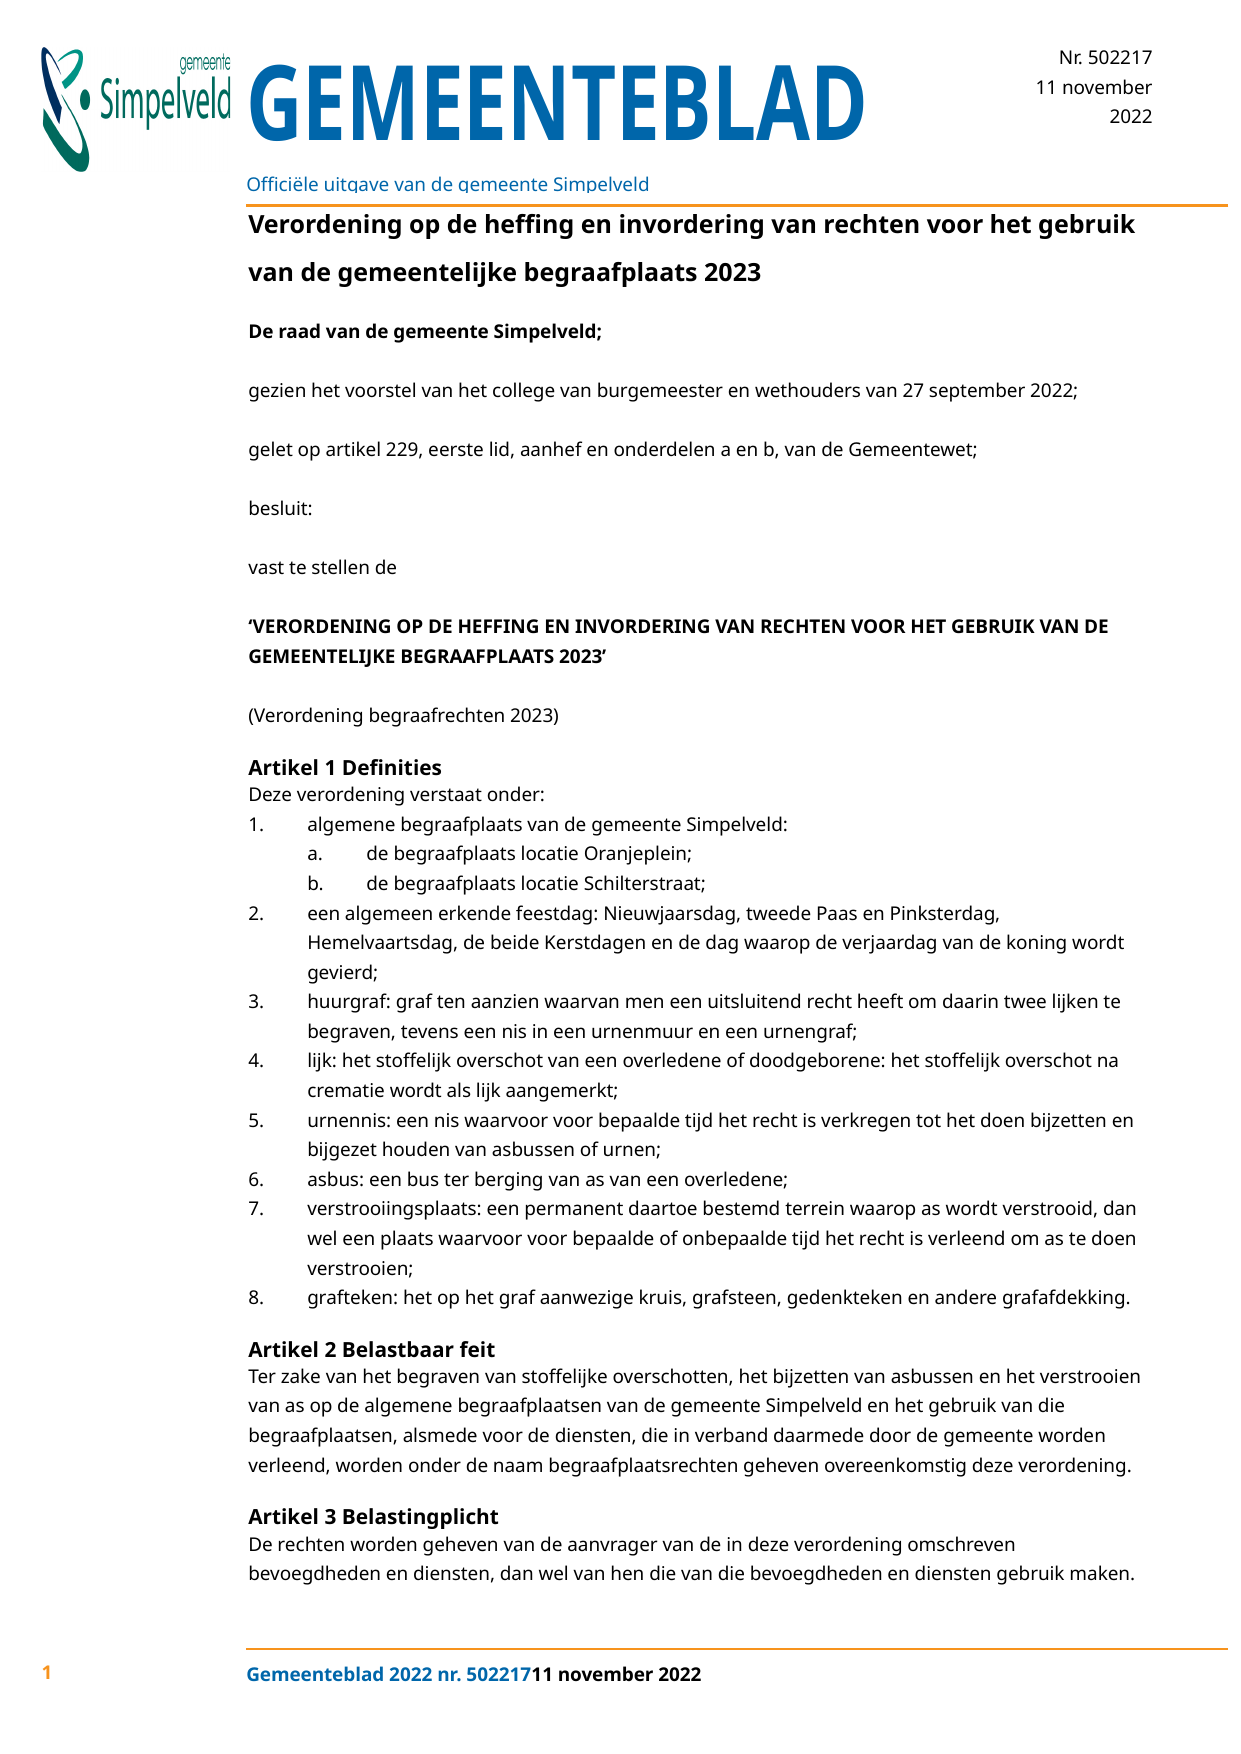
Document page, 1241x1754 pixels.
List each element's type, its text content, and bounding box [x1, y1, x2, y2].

text besluit: [248, 495, 1152, 521]
text Artikel 1 Definities [248, 753, 1152, 781]
text Ter zake van het begraven van stoffelijke overschotten, het bijzetten van asbussen en het verstrooien van as op de algemene begraafplaatsen van de gemeente Simpelveld en het gebruik van die begraafplaatsen, alsmede voor de diensten, die in verband daarmede door de gemeente worden verleend, worden onder de naam begraafplaatsrechten geheven overeenkomstig deze verordening. [248, 1363, 1152, 1478]
list een algemeen erkende feestdag: Nieuwjaarsdag, tweede Paas en Pinksterdag, Hemelvaartsdag, de beide Kerstdagen en de dag waarop de verjaardag van de koning wordt gevierd; [248, 900, 1152, 984]
text Verordening op de heffing en invordering van rechten voor het gebruik van de gemeentelijke begraafplaats 2023 [248, 207, 1152, 288]
list de begraafplaats locatie Oranjeplein; [307, 841, 1152, 866]
text vast te stellen de [248, 554, 1152, 580]
text (Verordening begraafrechten 2023) [248, 702, 1152, 728]
picture [41, 47, 231, 172]
list algemene begraafplaats van de gemeente Simpelveld: [248, 811, 1152, 837]
list de begraafplaats locatie Schilterstraat; [307, 870, 1152, 896]
list asbus: een bus ter berging van as van een overledene; [248, 1166, 1152, 1192]
text Artikel 3 Belastingplicht [248, 1502, 1152, 1531]
list grafteken: het op het graf aanwezige kruis, grafsteen, gedenkteken en andere grafafdekking. [248, 1284, 1152, 1310]
text Artikel 2 Belastbaar feit [248, 1335, 1152, 1363]
text gezien het voorstel van het college van burgemeester en wethouders van 27 september 2022; [248, 377, 1152, 403]
list urnennis: een nis waarvoor voor bepaalde tijd het recht is verkregen tot het doen bijzetten en bijgezet houden van asbussen of urnen; [248, 1107, 1152, 1162]
text De raad van de gemeente Simpelveld; [248, 318, 1152, 344]
list huurgraf: graf ten aanzien waarvan men een uitsluitend recht heeft om daarin twee lijken te begraven, tevens een nis in een urnenmuur en een urnengraf; [248, 988, 1152, 1044]
list verstrooiingsplaats: een permanent daartoe bestemd terrein waarop as wordt verstrooid, dan wel een plaats waarvoor voor bepaalde of onbepaalde tijd het recht is verleend om as te doen verstrooien; [248, 1196, 1152, 1280]
text gelet op artikel 229, eerste lid, aanhef en onderdelen a en b, van de Gemeentewet; [248, 436, 1152, 462]
text ‘VERORDENING OP DE HEFFING EN INVORDERING VAN RECHTEN VOOR HET GEBRUIK VAN DE GEMEENTELIJKE BEGRAAFPLAATS 2023’ [248, 614, 1152, 669]
text Deze verordening verstaat onder: [248, 781, 1152, 807]
list lijk: het stoffelijk overschot van een overledene of doodgeborene: het stoffelijk overschot na crematie wordt als lijk aangemerkt; [248, 1048, 1152, 1103]
text De rechten worden geheven van de aanvrager van de in deze verordening omschreven bevoegdheden en diensten, dan wel van hen die van die bevoegdheden en diensten gebruik maken. [248, 1531, 1152, 1586]
